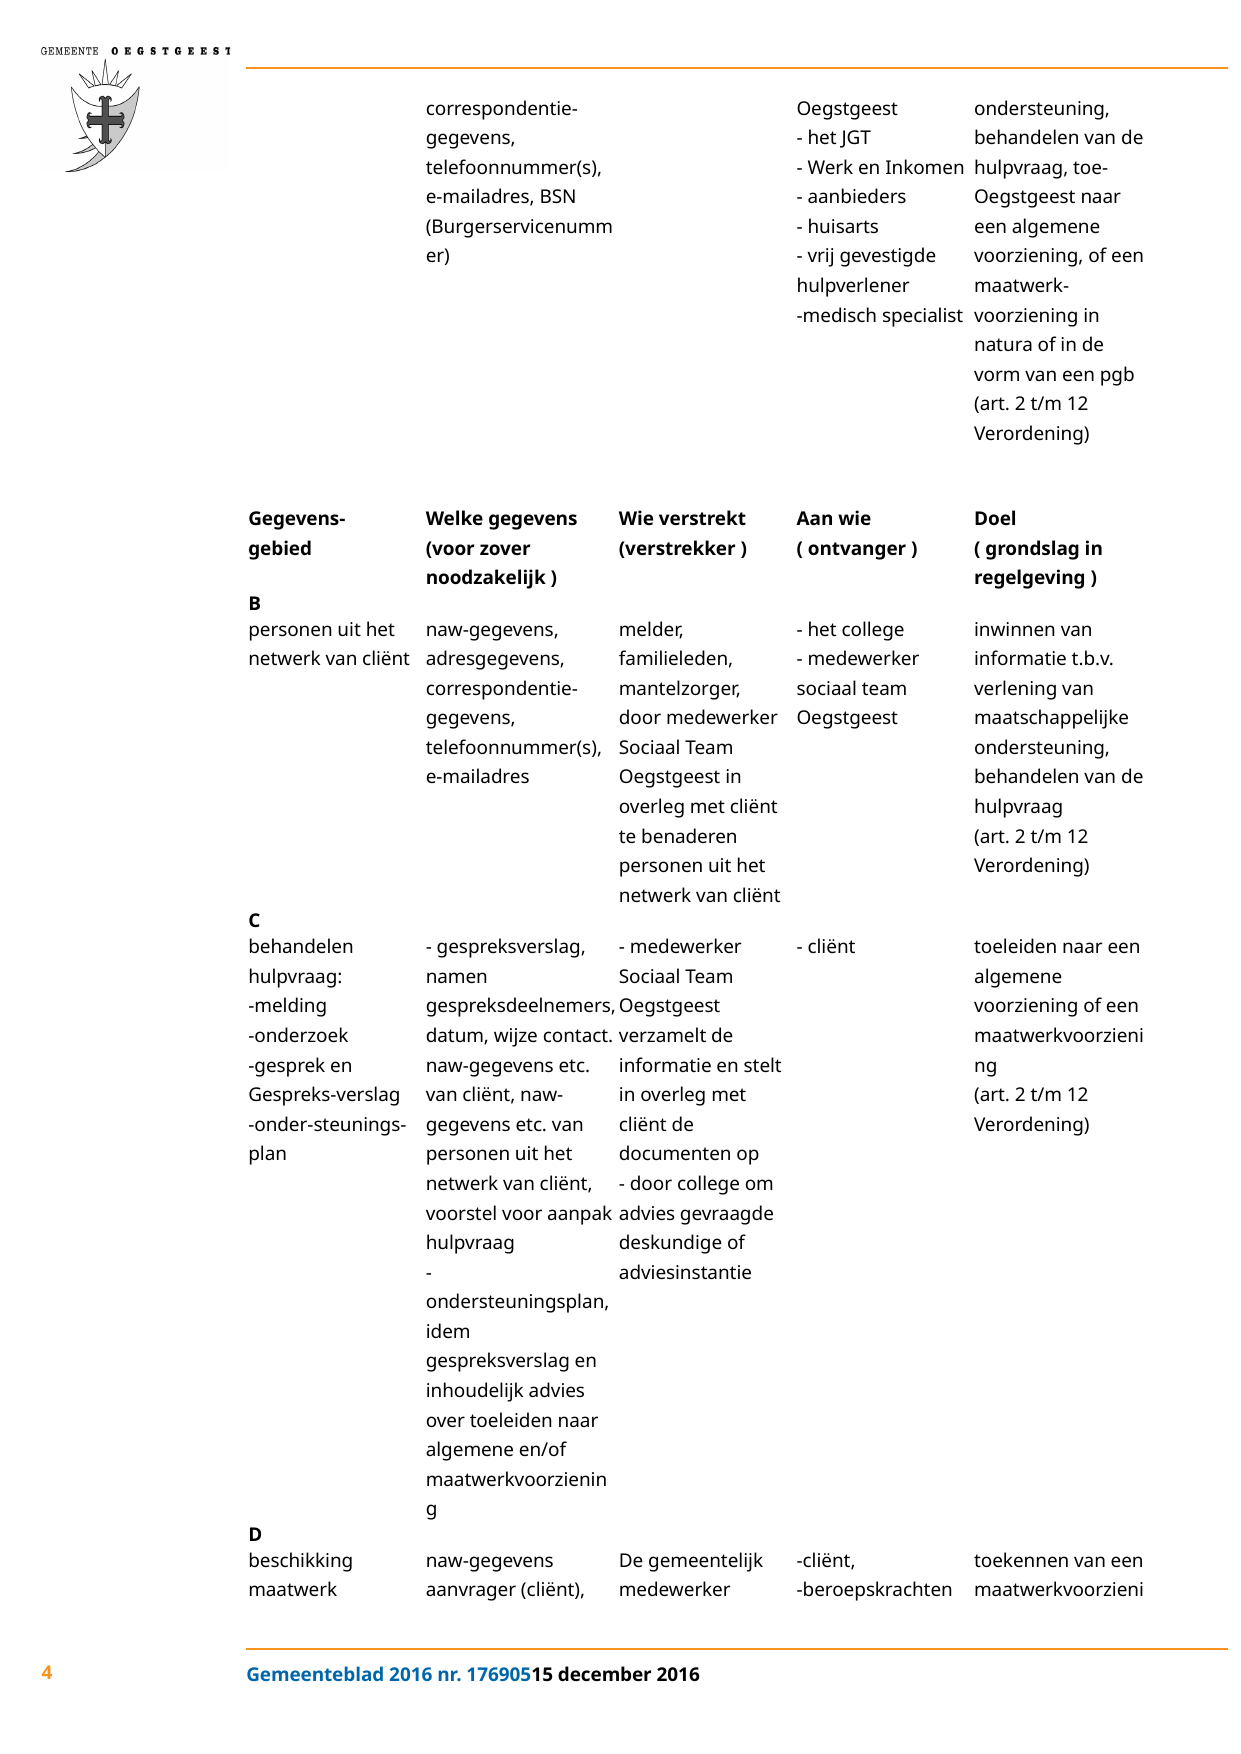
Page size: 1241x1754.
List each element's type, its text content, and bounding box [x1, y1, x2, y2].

table_cell naw-gegevens, adresgegevens, correspondentie-gegevens, telefoonnummer(s), e-mailadres [426, 616, 619, 908]
table_cell Doel ( grondslag in regelgeving ) [974, 505, 1152, 590]
table_cell Oegstgeest - het JGT - Werk en Inkomen - aanbieders - huisarts - vrij gevestigde hulpverlener -medisch specialist [796, 95, 974, 505]
table_cell [248, 95, 426, 505]
table_cell C [248, 908, 426, 933]
table_cell [426, 908, 619, 933]
table_cell melder, familieleden, mantelzorger, door medewerker Sociaal Team Oegstgeest in overleg met cliënt te benaderen personen uit het netwerk van cliënt [619, 616, 796, 908]
table_cell [619, 908, 796, 933]
table_cell - cliënt [796, 934, 974, 1521]
table_cell [619, 590, 796, 616]
table_cell D [248, 1521, 426, 1547]
table_cell Gegevens- gebied [248, 505, 426, 590]
table_cell ondersteuning, behandelen van de hulpvraag, toe-Oegstgeest naar een algemene voorziening, of een maatwerk-voorziening in natura of in de vorm van een pgb (art. 2 t/m 12 Verordening) [974, 95, 1152, 505]
table_cell B [248, 590, 426, 616]
table_cell beschikking maatwerk [248, 1547, 426, 1602]
table_cell De gemeentelijk medewerker [619, 1547, 796, 1602]
table_cell [619, 95, 796, 505]
table_cell naw-gegevens aanvrager (cliënt), [426, 1547, 619, 1602]
table_cell toeleiden naar een algemene voorziening of een maatwerkvoorziening (art. 2 t/m 12 Verordening) [974, 934, 1152, 1521]
table_cell [974, 1521, 1152, 1547]
table_cell - gespreksverslag, namen gespreksdeelnemers, datum, wijze contact. naw-gegevens etc. van cliënt, naw-gegevens etc. van personen uit het netwerk van cliënt, voorstel voor aanpak hulpvraag - ondersteuningsplan, idem gespreksverslag en inhoudelijk advies over toeleiden naar algemene en/of maatwerkvoorziening [426, 934, 619, 1521]
table_cell - het college - medewerker sociaal team Oegstgeest [796, 616, 974, 908]
table_cell Welke gegevens (voor zover noodzakelijk ) [426, 505, 619, 590]
table_cell Aan wie ( ontvanger ) [796, 505, 974, 590]
table_cell - medewerker Sociaal Team Oegstgeest verzamelt de informatie en stelt in overleg met cliënt de documenten op - door college om advies gevraagde deskundige of adviesinstantie [619, 934, 796, 1521]
table_cell [796, 590, 974, 616]
table_cell personen uit het netwerk van cliënt [248, 616, 426, 908]
table_cell behandelen hulpvraag: -melding -onderzoek -gesprek en Gespreks-verslag -onder-steunings-plan [248, 934, 426, 1521]
table_cell toekennen van een maatwerkvoorzieni [974, 1547, 1152, 1602]
table_cell [426, 1521, 619, 1547]
table_cell correspondentie-gegevens, telefoonnummer(s), e-mailadres, BSN (Burgerservicenummer) [426, 95, 619, 505]
table_cell inwinnen van informatie t.b.v. verlening van maatschappelijke ondersteuning, behandelen van de hulpvraag (art. 2 t/m 12 Verordening) [974, 616, 1152, 908]
picture [41, 47, 231, 172]
table_cell [974, 908, 1152, 933]
table_cell [796, 1521, 974, 1547]
table_cell [796, 908, 974, 933]
table_cell [619, 1521, 796, 1547]
table_cell -cliënt, -beroepskrachten [796, 1547, 974, 1602]
table_cell [974, 590, 1152, 616]
table_cell [426, 590, 619, 616]
table_cell Wie verstrekt (verstrekker ) [619, 505, 796, 590]
